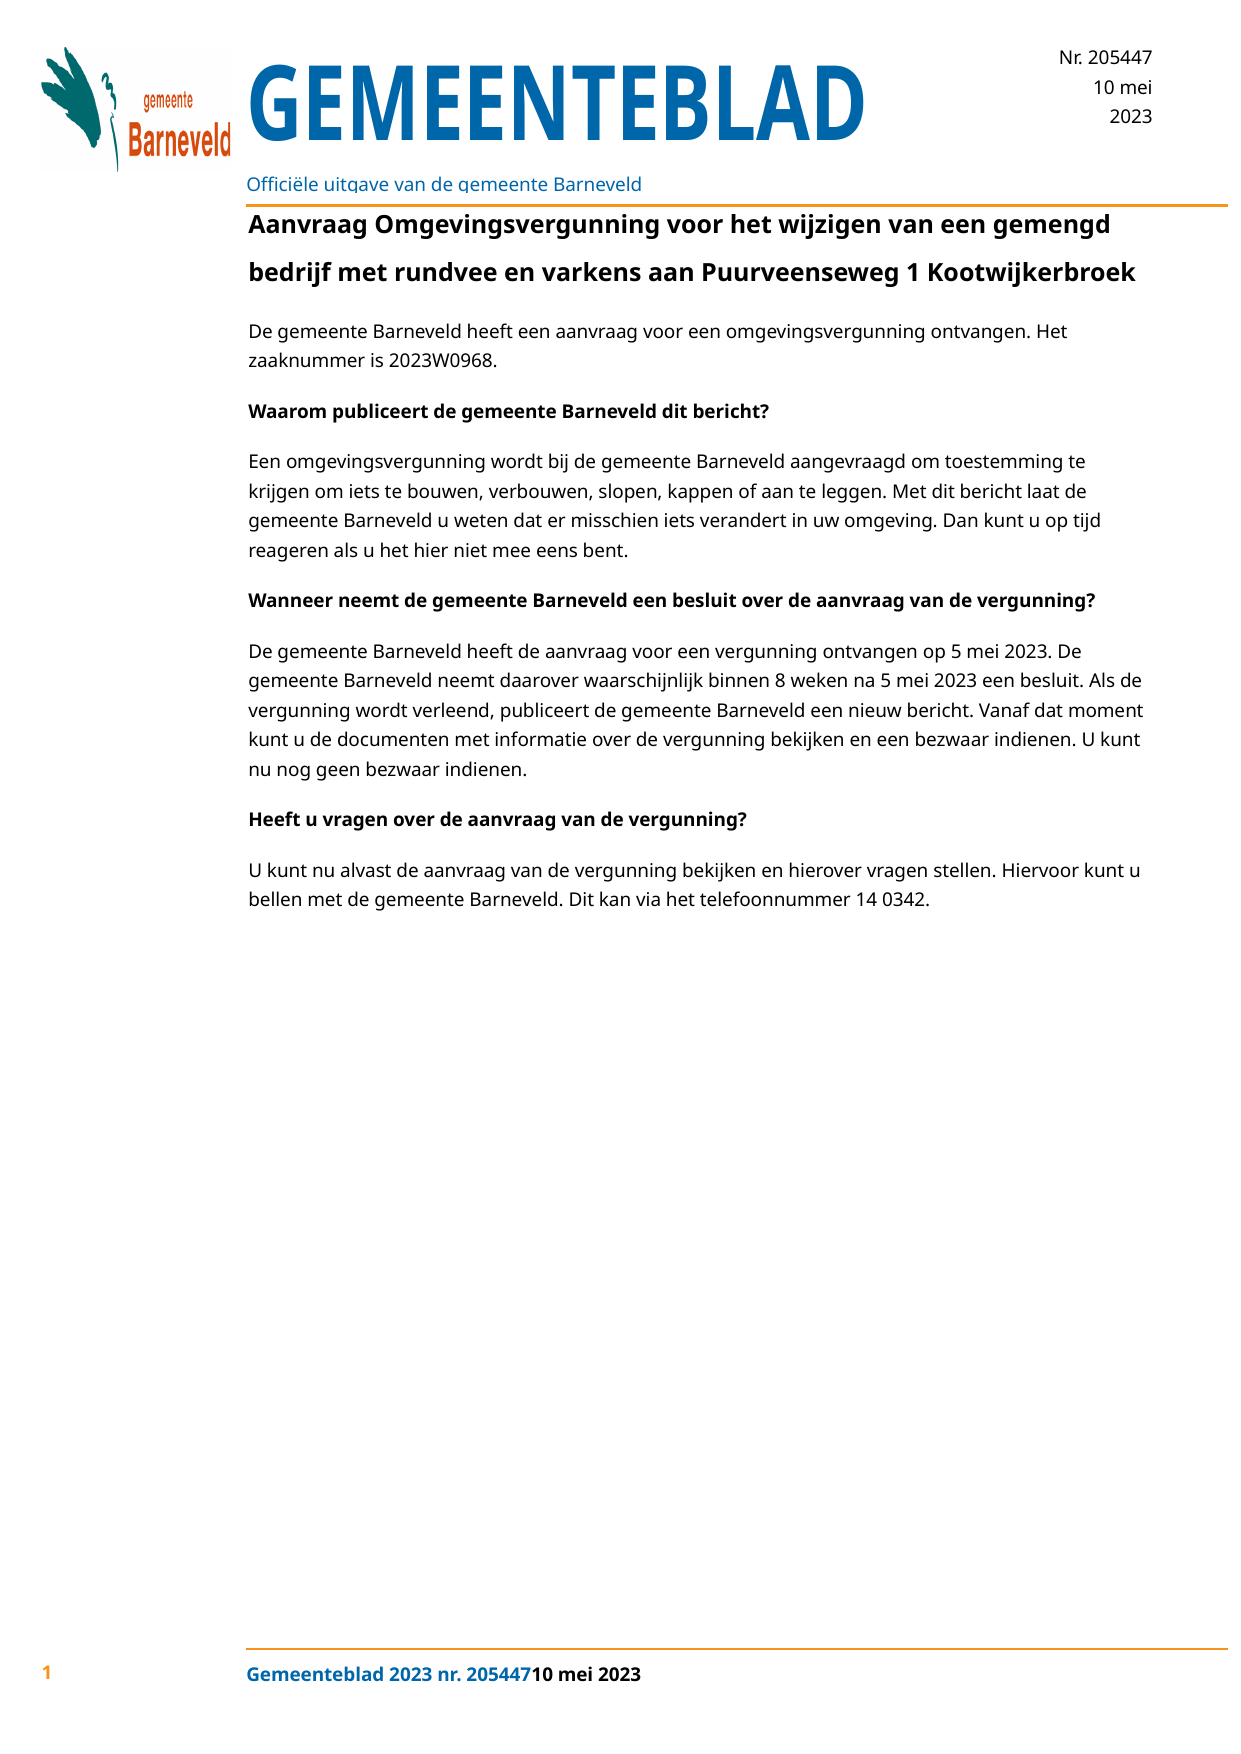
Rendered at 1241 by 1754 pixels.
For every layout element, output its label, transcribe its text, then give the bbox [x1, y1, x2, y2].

text De gemeente Barneveld heeft de aanvraag voor een vergunning ontvangen op 5 mei 2023. De gemeente Barneveld neemt daarover waarschijnlijk binnen 8 weken na 5 mei 2023 een besluit. Als de vergunning wordt verleend, publiceert de gemeente Barneveld een nieuw bericht. Vanaf dat moment kunt u de documenten met informatie over de vergunning bekijken en een bezwaar indienen. U kunt nu nog geen bezwaar indienen. [248, 638, 1152, 782]
picture [41, 47, 231, 172]
text U kunt nu alvast de aanvraag van de vergunning bekijken en hierover vragen stellen. Hiervoor kunt u bellen met de gemeente Barneveld. Dit kan via het telefoonnummer 14 0342. [248, 857, 1152, 912]
text Waarom publiceert de gemeente Barneveld dit bericht? [248, 398, 1152, 424]
text Wanneer neemt de gemeente Barneveld een besluit over de aanvraag van de vergunning? [248, 587, 1152, 613]
text Heeft u vragen over de aanvraag van de vergunning? [248, 807, 1152, 832]
text Een omgevingsvergunning wordt bij de gemeente Barneveld aangevraagd om toestemming te krijgen om iets te bouwen, verbouwen, slopen, kappen of aan te leggen. Met dit bericht laat de gemeente Barneveld u weten dat er misschien iets verandert in uw omgeving. Dan kunt u op tijd reageren als u het hier niet mee eens bent. [248, 448, 1152, 563]
text De gemeente Barneveld heeft een aanvraag voor een omgevingsvergunning ontvangen. Het zaaknummer is 2023W0968. [248, 318, 1152, 373]
text Aanvraag Omgevingsvergunning voor het wijzigen van een gemengd bedrijf met rundvee en varkens aan Puurveenseweg 1 Kootwijkerbroek [248, 207, 1152, 288]
